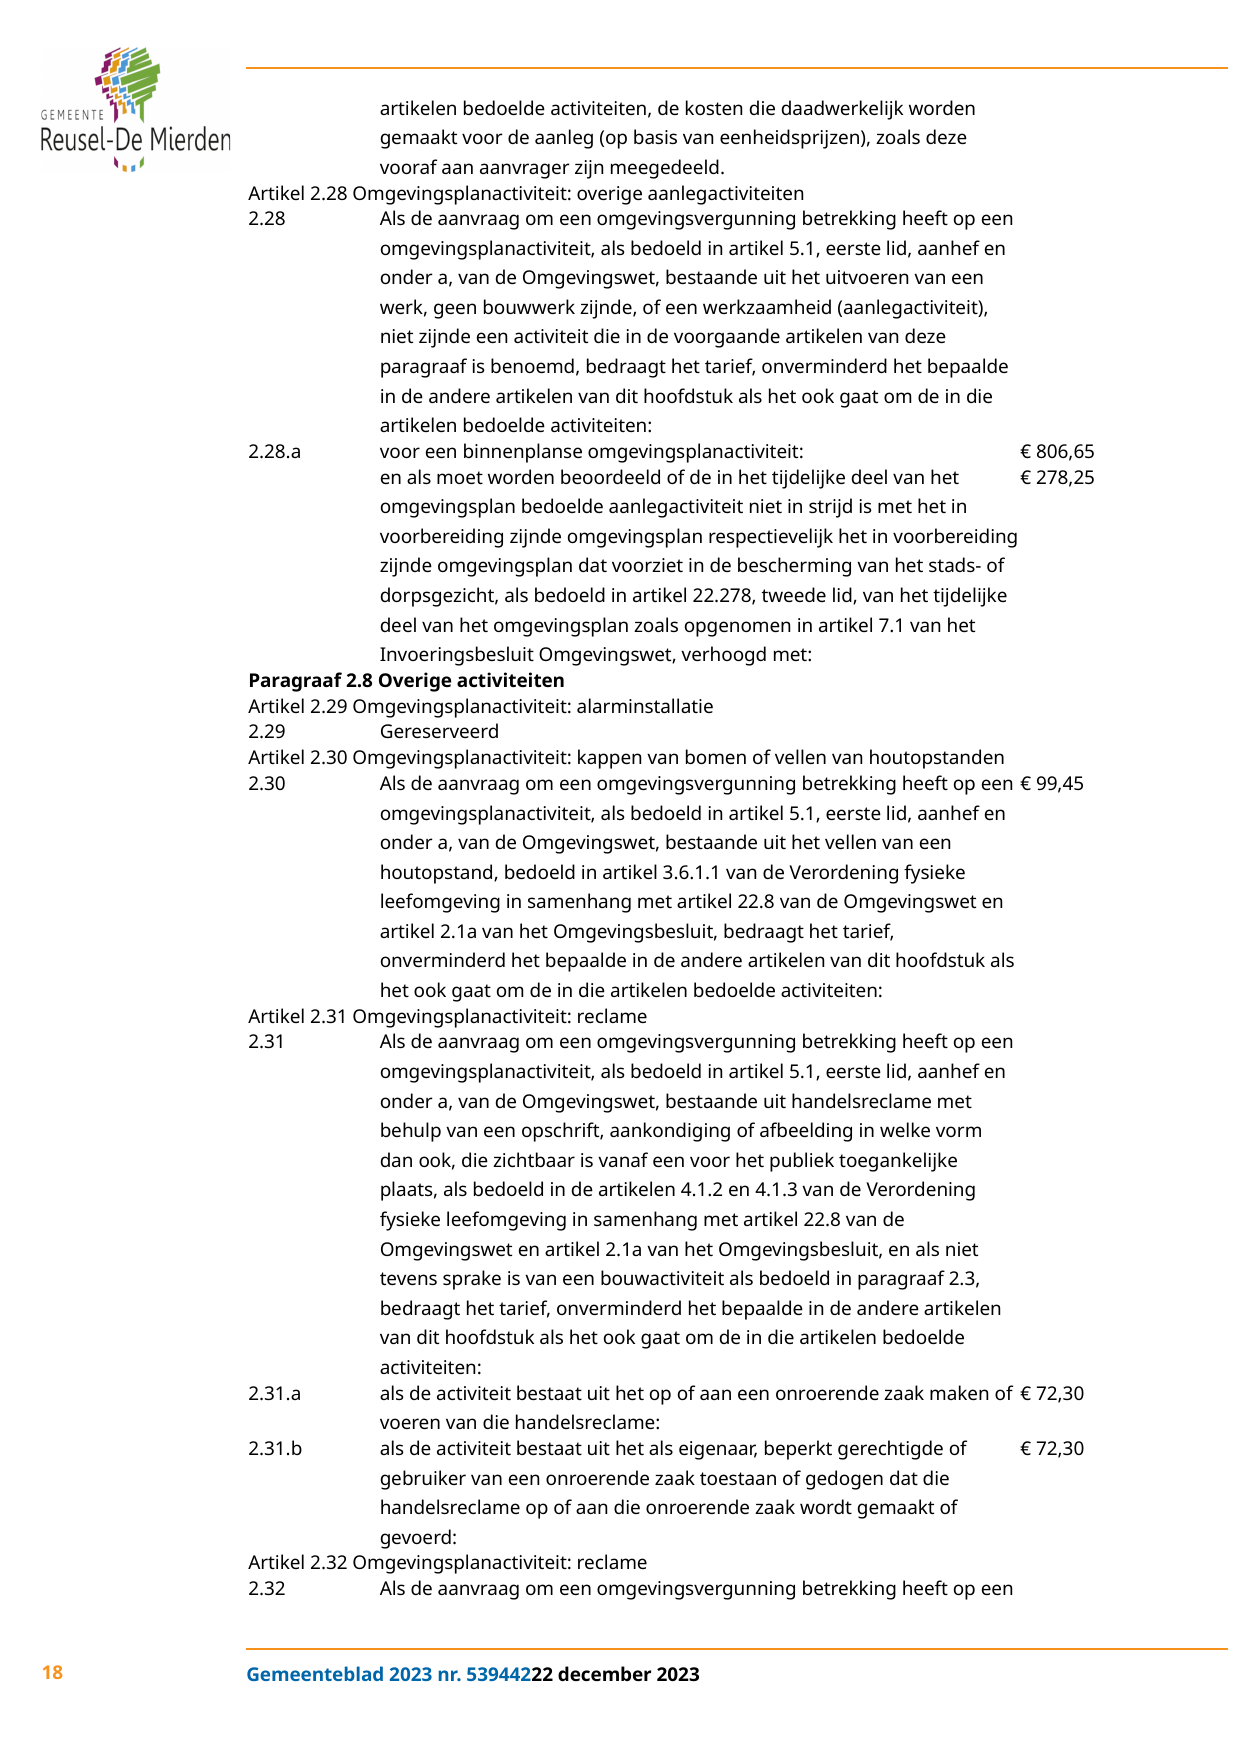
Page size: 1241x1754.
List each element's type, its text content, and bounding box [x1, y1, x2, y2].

table_cell 2.30 [248, 770, 379, 1003]
table_cell voor een binnenplanse omgevingsplanactiviteit: [380, 438, 1020, 464]
table_cell [1020, 744, 1152, 770]
table_cell Gereserveerd [380, 719, 1020, 744]
picture [41, 47, 231, 172]
table_cell 2.31.b [248, 1435, 379, 1549]
table_cell € 278,25 [1020, 464, 1152, 667]
table_cell en als moet worden beoordeeld of de in het tijdelijke deel van het omgevingsplan bedoelde aanlegactiviteit niet in strijd is met het in voorbereiding zijnde omgevingsplan respectievelijk het in voorbereiding zijnde omgevingsplan dat voorziet in de bescherming van het stads- of dorpsgezicht, als bedoeld in artikel 22.278, tweede lid, van het tijdelijke deel van het omgevingsplan zoals opgenomen in artikel 7.1 van het Invoeringsbesluit Omgevingswet, verhoogd met: [380, 464, 1020, 667]
table_cell [1020, 180, 1152, 205]
table_cell [1020, 1575, 1152, 1601]
table_cell Als de aanvraag om een omgevingsvergunning betrekking heeft op een omgevingsplanactiviteit, als bedoeld in artikel 5.1, eerste lid, aanhef en onder a, van de Omgevingswet, bestaande uit handelsreclame met behulp van een opschrift, aankondiging of afbeelding in welke vorm dan ook, die zichtbaar is vanaf een voor het publiek toegankelijke plaats, als bedoeld in de artikelen 4.1.2 en 4.1.3 van de Verordening fysieke leefomgeving in samenhang met artikel 22.8 van de Omgevingswet en artikel 2.1a van het Omgevingsbesluit, en als niet tevens sprake is van een bouwactiviteit als bedoeld in paragraaf 2.3, bedraagt het tarief, onverminderd het bepaalde in de andere artikelen van dit hoofdstuk als het ook gaat om de in die artikelen bedoelde activiteiten: [380, 1029, 1020, 1380]
table_cell Artikel 2.29 Omgevingsplanactiviteit: alarminstallatie [248, 693, 1020, 719]
table_cell [248, 464, 379, 667]
table_cell € 99,45 [1020, 770, 1152, 1003]
table_cell [1020, 95, 1152, 180]
table_cell [1020, 205, 1152, 438]
table_cell Artikel 2.31 Omgevingsplanactiviteit: reclame [248, 1003, 1020, 1029]
table_cell als de activiteit bestaat uit het als eigenaar, beperkt gerechtigde of gebruiker van een onroerende zaak toestaan of gedogen dat die handelsreclame op of aan die onroerende zaak wordt gemaakt of gevoerd: [380, 1435, 1020, 1549]
table_cell [1020, 1029, 1152, 1380]
table_cell Artikel 2.30 Omgevingsplanactiviteit: kappen van bomen of vellen van houtopstanden [248, 744, 1020, 770]
table_cell [1020, 1550, 1152, 1575]
table_cell [1020, 667, 1152, 693]
table_cell 2.32 [248, 1575, 379, 1601]
table_cell 2.29 [248, 719, 379, 744]
table_cell artikelen bedoelde activiteiten, de kosten die daadwerkelijk worden gemaakt voor de aanleg (op basis van eenheidsprijzen), zoals deze vooraf aan aanvrager zijn meegedeeld. [380, 95, 1020, 180]
table_cell € 72,30 [1020, 1435, 1152, 1549]
table_cell 2.28.a [248, 438, 379, 464]
table_cell [1020, 1003, 1152, 1029]
table_cell Artikel 2.28 Omgevingsplanactiviteit: overige aanlegactiviteiten [248, 180, 1020, 205]
table_cell [1020, 719, 1152, 744]
table_cell 2.28 [248, 205, 379, 438]
table_cell Als de aanvraag om een omgevingsvergunning betrekking heeft op een omgevingsplanactiviteit, als bedoeld in artikel 5.1, eerste lid, aanhef en onder a, van de Omgevingswet, bestaande uit het vellen van een houtopstand, bedoeld in artikel 3.6.1.1 van de Verordening fysieke leefomgeving in samenhang met artikel 22.8 van de Omgevingswet en artikel 2.1a van het Omgevingsbesluit, bedraagt het tarief, onverminderd het bepaalde in de andere artikelen van dit hoofdstuk als het ook gaat om de in die artikelen bedoelde activiteiten: [380, 770, 1020, 1003]
table_cell 2.31.a [248, 1380, 379, 1435]
table_cell Als de aanvraag om een omgevingsvergunning betrekking heeft op een [380, 1575, 1020, 1601]
table_cell als de activiteit bestaat uit het op of aan een onroerende zaak maken of voeren van die handelsreclame: [380, 1380, 1020, 1435]
table_cell € 806,65 [1020, 438, 1152, 464]
table_cell € 72,30 [1020, 1380, 1152, 1435]
table_cell [248, 95, 379, 180]
table_cell Paragraaf 2.8 Overige activiteiten [248, 667, 1020, 693]
table_cell 2.31 [248, 1029, 379, 1380]
table_cell [1020, 693, 1152, 719]
table_cell Als de aanvraag om een omgevingsvergunning betrekking heeft op een omgevingsplanactiviteit, als bedoeld in artikel 5.1, eerste lid, aanhef en onder a, van de Omgevingswet, bestaande uit het uitvoeren van een werk, geen bouwwerk zijnde, of een werkzaamheid (aanlegactiviteit), niet zijnde een activiteit die in de voorgaande artikelen van deze paragraaf is benoemd, bedraagt het tarief, onverminderd het bepaalde in de andere artikelen van dit hoofdstuk als het ook gaat om de in die artikelen bedoelde activiteiten: [380, 205, 1020, 438]
table_cell Artikel 2.32 Omgevingsplanactiviteit: reclame [248, 1550, 1020, 1575]
